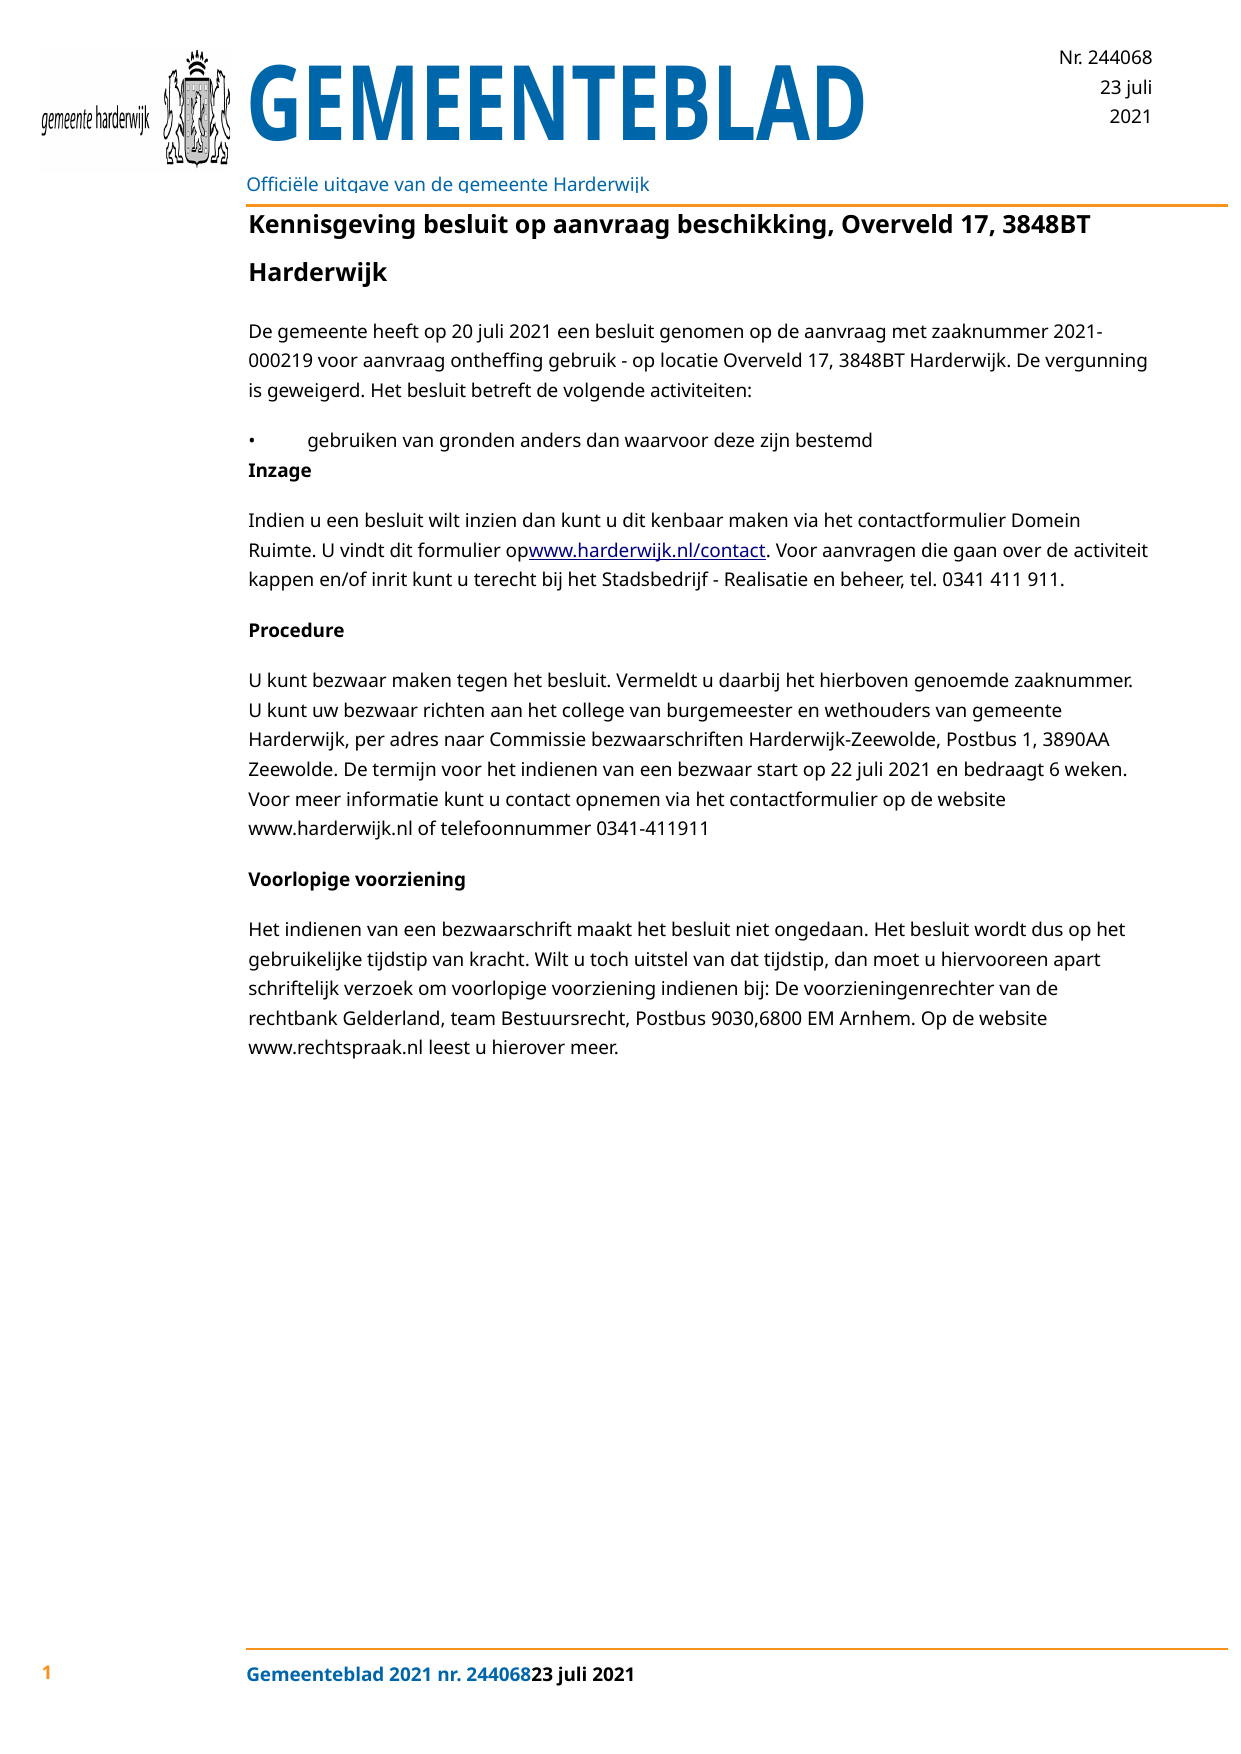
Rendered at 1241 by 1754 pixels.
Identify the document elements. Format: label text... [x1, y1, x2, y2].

list gebruiken van gronden anders dan waarvoor deze zijn bestemd [248, 427, 1152, 453]
text Het indienen van een bezwaarschrift maakt het besluit niet ongedaan. Het besluit wordt dus op het gebruikelijke tijdstip van kracht. Wilt u toch uitstel van dat tijdstip, dan moet u hiervooreen apart schriftelijk verzoek om voorlopige voorziening indienen bij: De voorzieningenrechter van de rechtbank Gelderland, team Bestuursrecht, Postbus 9030,6800 EM Arnhem. Op de website www.rechtspraak.nl leest u hierover meer. [248, 916, 1152, 1060]
text Indien u een besluit wilt inzien dan kunt u dit kenbaar maken via het contactformulier Domein Ruimte. U vindt dit formulier opwww.harderwijk.nl/contact. Voor aanvragen die gaan over de activiteit kappen en/of inrit kunt u terecht bij het Stadsbedrijf - Realisatie en beheer, tel. 0341 411 911. [248, 507, 1152, 592]
text De gemeente heeft op 20 juli 2021 een besluit genomen op de aanvraag met zaaknummer 2021-000219 voor aanvraag ontheffing gebruik - op locatie Overveld 17, 3848BT Harderwijk. De vergunning is geweigerd. Het besluit betreft de volgende activiteiten: [248, 318, 1152, 403]
picture [41, 47, 231, 172]
text Procedure [248, 617, 1152, 643]
text Kennisgeving besluit op aanvraag beschikking, Overveld 17, 3848BT Harderwijk [248, 207, 1152, 288]
text Inzage [248, 457, 1152, 483]
text U kunt bezwaar maken tegen het besluit. Vermeldt u daarbij het hierboven genoemde zaaknummer. U kunt uw bezwaar richten aan het college van burgemeester en wethouders van gemeente Harderwijk, per adres naar Commissie bezwaarschriften Harderwijk-Zeewolde, Postbus 1, 3890AA Zeewolde. De termijn voor het indienen van een bezwaar start op 22 juli 2021 en bedraagt 6 weken. Voor meer informatie kunt u contact opnemen via het contactformulier op de website www.harderwijk.nl of telefoonnummer 0341-411911 [248, 667, 1152, 841]
text Voorlopige voorziening [248, 866, 1152, 892]
